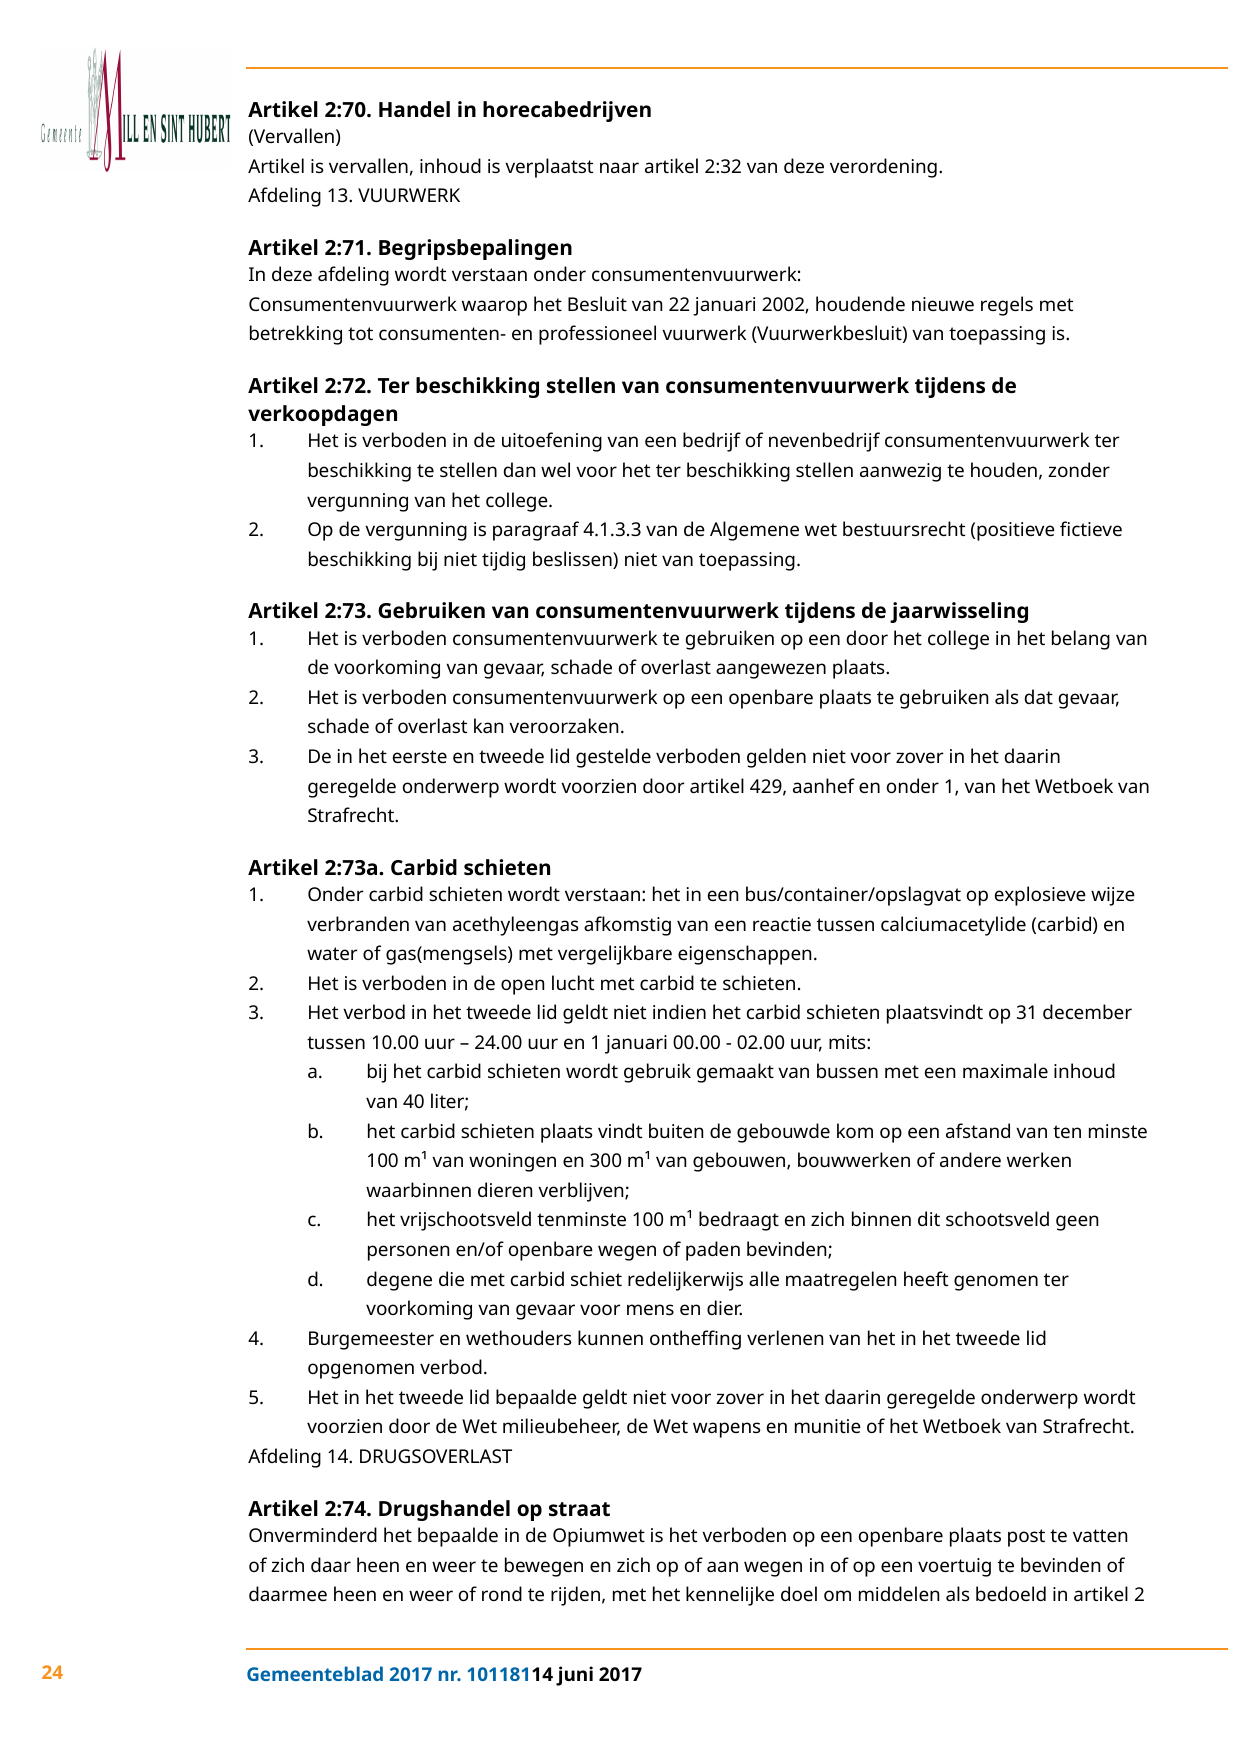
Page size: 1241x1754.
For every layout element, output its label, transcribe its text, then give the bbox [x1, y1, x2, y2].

list degene die met carbid schiet redelijkerwijs alle maatregelen heeft genomen ter voorkoming van gevaar voor mens en dier. [307, 1266, 1152, 1321]
list het carbid schieten plaats vindt buiten de gebouwde kom op een afstand van ten minste 100 m¹ van woningen en 300 m¹ van gebouwen, bouwwerken of andere werken waarbinnen dieren verblijven; [307, 1118, 1152, 1203]
list Het is verboden consumentenvuurwerk te gebruiken op een door het college in het belang van de voorkoming van gevaar, schade of overlast aangewezen plaats. [248, 625, 1152, 680]
text Afdeling 14. DRUGSOVERLAST [248, 1443, 1152, 1469]
text Onverminderd het bepaalde in de Opiumwet is het verboden op een openbare plaats post te vatten of zich daar heen en weer te bewegen en zich op of aan wegen in of op een voertuig te bevinden of daarmee heen en weer of rond te rijden, met het kennelijke doel om middelen als bedoeld in artikel 2 [248, 1522, 1152, 1607]
list het vrijschootsveld tenminste 100 m¹ bedraagt en zich binnen dit schootsveld geen personen en/of openbare wegen of paden bevinden; [307, 1207, 1152, 1262]
list Het is verboden consumentenvuurwerk op een openbare plaats te gebruiken als dat gevaar, schade of overlast kan veroorzaken. [248, 684, 1152, 739]
text Artikel 2:74. Drugshandel op straat [248, 1494, 1152, 1522]
list Op de vergunning is paragraaf 4.1.3.3 van de Algemene wet bestuursrecht (positieve fictieve beschikking bij niet tijdig beslissen) niet van toepassing. [248, 516, 1152, 572]
list Het is verboden in de uitoefening van een bedrijf of nevenbedrijf consumentenvuurwerk ter beschikking te stellen dan wel voor het ter beschikking stellen aanwezig te houden, zonder vergunning van het college. [248, 428, 1152, 513]
picture [41, 47, 231, 172]
text Artikel 2:70. Handel in horecabedrijven [248, 95, 1152, 123]
list Onder carbid schieten wordt verstaan: het in een bus/container/opslagvat op explosieve wijze verbranden van acethyleengas afkomstig van een reactie tussen calciumacetylide (carbid) en water of gas(mengsels) met vergelijkbare eigenschappen. [248, 881, 1152, 966]
text Artikel 2:73a. Carbid schieten [248, 853, 1152, 881]
text Artikel 2:73. Gebruiken van consumentenvuurwerk tijdens de jaarwisseling [248, 596, 1152, 625]
list bij het carbid schieten wordt gebruik gemaakt van bussen met een maximale inhoud van 40 liter; [307, 1059, 1152, 1114]
list Het in het tweede lid bepaalde geldt niet voor zover in het daarin geregelde onderwerp wordt voorzien door de Wet milieubeheer, de Wet wapens en munitie of het Wetboek van Strafrecht. [248, 1384, 1152, 1439]
list De in het eerste en tweede lid gestelde verboden gelden niet voor zover in het daarin geregelde onderwerp wordt voorzien door artikel 429, aanhef en onder 1, van het Wetboek van Strafrecht. [248, 743, 1152, 828]
text In deze afdeling wordt verstaan onder consumentenvuurwerk: [248, 261, 1152, 287]
text (Vervallen) [248, 123, 1152, 149]
list Het is verboden in de open lucht met carbid te schieten. [248, 970, 1152, 996]
text Consumentenvuurwerk waarop het Besluit van 22 januari 2002, houdende nieuwe regels met betrekking tot consumenten- en professioneel vuurwerk (Vuurwerkbesluit) van toepassing is. [248, 291, 1152, 346]
text Artikel 2:72. Ter beschikking stellen van consumentenvuurwerk tijdens de verkoopdagen [248, 371, 1152, 428]
text Artikel 2:71. Begripsbepalingen [248, 233, 1152, 261]
text Artikel is vervallen, inhoud is verplaatst naar artikel 2:32 van deze verordening. [248, 153, 1152, 178]
list Het verbod in het tweede lid geldt niet indien het carbid schieten plaatsvindt op 31 december tussen 10.00 uur – 24.00 uur en 1 januari 00.00 - 02.00 uur, mits: [248, 999, 1152, 1055]
text Afdeling 13. VUURWERK [248, 182, 1152, 208]
list Burgemeester en wethouders kunnen ontheffing verlenen van het in het tweede lid opgenomen verbod. [248, 1325, 1152, 1380]
